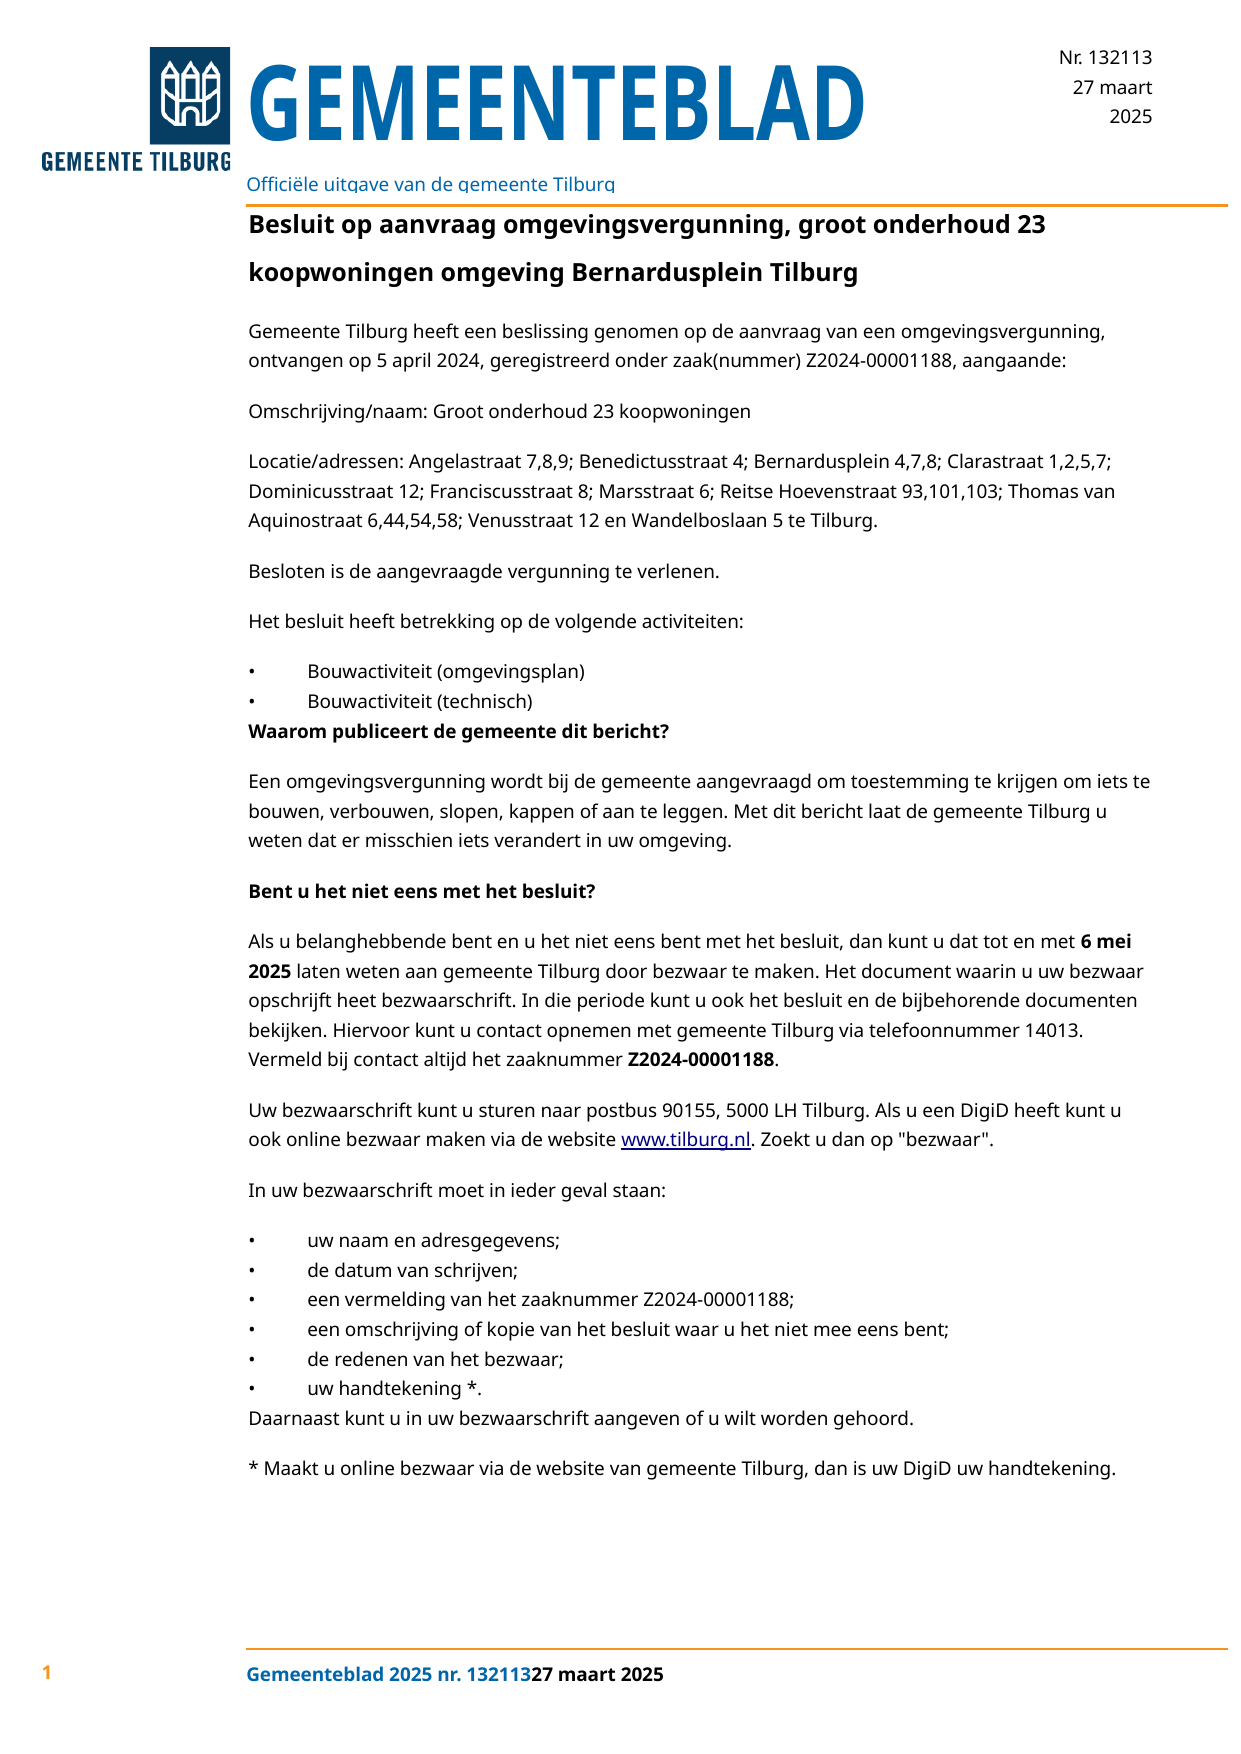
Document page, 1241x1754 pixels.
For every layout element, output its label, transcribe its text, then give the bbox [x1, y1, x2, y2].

text Besluit op aanvraag omgevingsvergunning, groot onderhoud 23 koopwoningen omgeving Bernardusplein Tilburg [248, 207, 1152, 288]
text Uw bezwaarschrift kunt u sturen naar postbus 90155, 5000 LH Tilburg. Als u een DigiD heeft kunt u ook online bezwaar maken via de website www.tilburg.nl. Zoekt u dan op "bezwaar". [248, 1097, 1152, 1152]
list uw handtekening *. [248, 1375, 1152, 1401]
text Waarom publiceert de gemeente dit bericht? [248, 718, 1152, 744]
picture [41, 47, 231, 172]
list uw naam en adresgegevens; [248, 1227, 1152, 1253]
text Omschrijving/naam: Groot onderhoud 23 koopwoningen [248, 398, 1152, 424]
text Besloten is de aangevraagde vergunning te verlenen. [248, 558, 1152, 584]
text Gemeente Tilburg heeft een beslissing genomen op de aanvraag van een omgevingsvergunning, ontvangen op 5 april 2024, geregistreerd onder zaak(nummer) Z2024-00001188, aangaande: [248, 318, 1152, 373]
text Als u belanghebbende bent en u het niet eens bent met het besluit, dan kunt u dat tot en met 6 mei 2025 laten weten aan gemeente Tilburg door bezwaar te maken. Het document waarin u uw bezwaar opschrijft heet bezwaarschrift. In die periode kunt u ook het besluit en de bijbehorende documenten bekijken. Hiervoor kunt u contact opnemen met gemeente Tilburg via telefoonnummer 14013. Vermeld bij contact altijd het zaaknummer Z2024-00001188. [248, 928, 1152, 1072]
text * Maakt u online bezwaar via de website van gemeente Tilburg, dan is uw DigiD uw handtekening. [248, 1455, 1152, 1481]
list een omschrijving of kopie van het besluit waar u het niet mee eens bent; [248, 1316, 1152, 1342]
text Bent u het niet eens met het besluit? [248, 878, 1152, 904]
text Locatie/adressen: Angelastraat 7,8,9; Benedictusstraat 4; Bernardusplein 4,7,8; Clarastraat 1,2,5,7; Dominicusstraat 12; Franciscusstraat 8; Marsstraat 6; Reitse Hoevenstraat 93,101,103; Thomas van Aquinostraat 6,44,54,58; Venusstraat 12 en Wandelboslaan 5 te Tilburg. [248, 448, 1152, 533]
text In uw bezwaarschrift moet in ieder geval staan: [248, 1177, 1152, 1203]
text Het besluit heeft betrekking op de volgende activiteiten: [248, 608, 1152, 634]
list Bouwactiviteit (omgevingsplan) [248, 659, 1152, 684]
text Daarnaast kunt u in uw bezwaarschrift aangeven of u wilt worden gehoord. [248, 1405, 1152, 1431]
text Een omgevingsvergunning wordt bij de gemeente aangevraagd om toestemming te krijgen om iets te bouwen, verbouwen, slopen, kappen of aan te leggen. Met dit bericht laat de gemeente Tilburg u weten dat er misschien iets verandert in uw omgeving. [248, 768, 1152, 853]
list een vermelding van het zaaknummer Z2024-00001188; [248, 1287, 1152, 1312]
list de redenen van het bezwaar; [248, 1346, 1152, 1372]
list Bouwactiviteit (technisch) [248, 688, 1152, 714]
list de datum van schrijven; [248, 1257, 1152, 1283]
